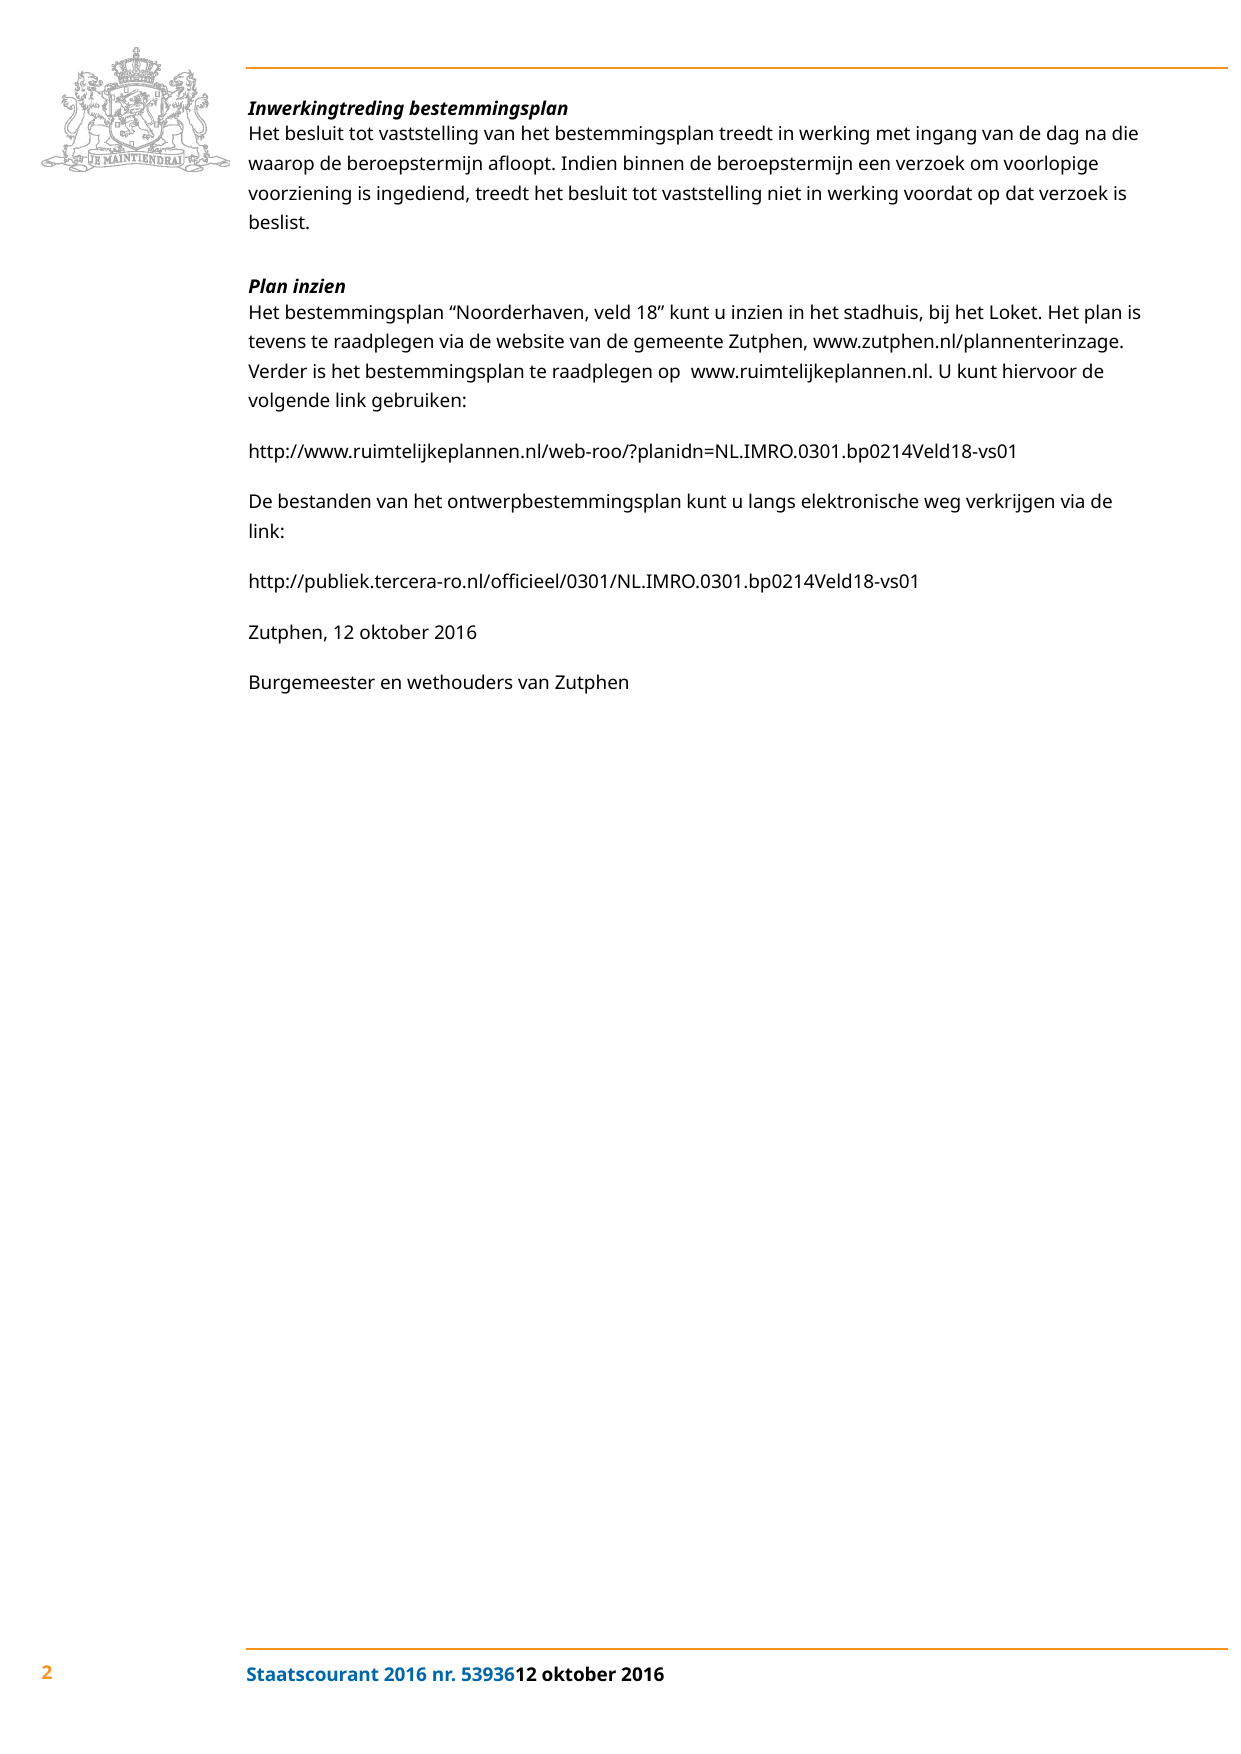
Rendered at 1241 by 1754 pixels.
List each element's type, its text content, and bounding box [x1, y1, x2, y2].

text De bestanden van het ontwerpbestemmingsplan kunt u langs elektronische weg verkrijgen via de link: [248, 488, 1152, 544]
text http://www.ruimtelijkeplannen.nl/web-roo/?planidn=NL.IMRO.0301.bp0214Veld18-vs01 [248, 438, 1152, 464]
text Inwerkingtreding bestemmingsplan [248, 95, 1152, 121]
text Plan inzien [248, 273, 1152, 299]
text http://publiek.tercera-ro.nl/officieel/0301/NL.IMRO.0301.bp0214Veld18-vs01 [248, 568, 1152, 594]
text Het bestemmingsplan “Noorderhaven, veld 18” kunt u inzien in het stadhuis, bij het Loket. Het plan is tevens te raadplegen via de website van de gemeente Zutphen, www.zutphen.nl/plannenterinzage. Verder is het bestemmingsplan te raadplegen op www.ruimtelijkeplannen.nl. U kunt hiervoor de volgende link gebruiken: [248, 299, 1152, 413]
text Het besluit tot vaststelling van het bestemmingsplan treedt in werking met ingang van de dag na die waarop de beroepstermijn afloopt. Indien binnen de beroepstermijn een verzoek om voorlopige voorziening is ingediend, treedt het besluit tot vaststelling niet in werking voordat op dat verzoek is beslist. [248, 121, 1152, 235]
picture [41, 47, 231, 172]
text Zutphen, 12 oktober 2016 [248, 619, 1152, 645]
text Burgemeester en wethouders van Zutphen [248, 669, 1152, 695]
